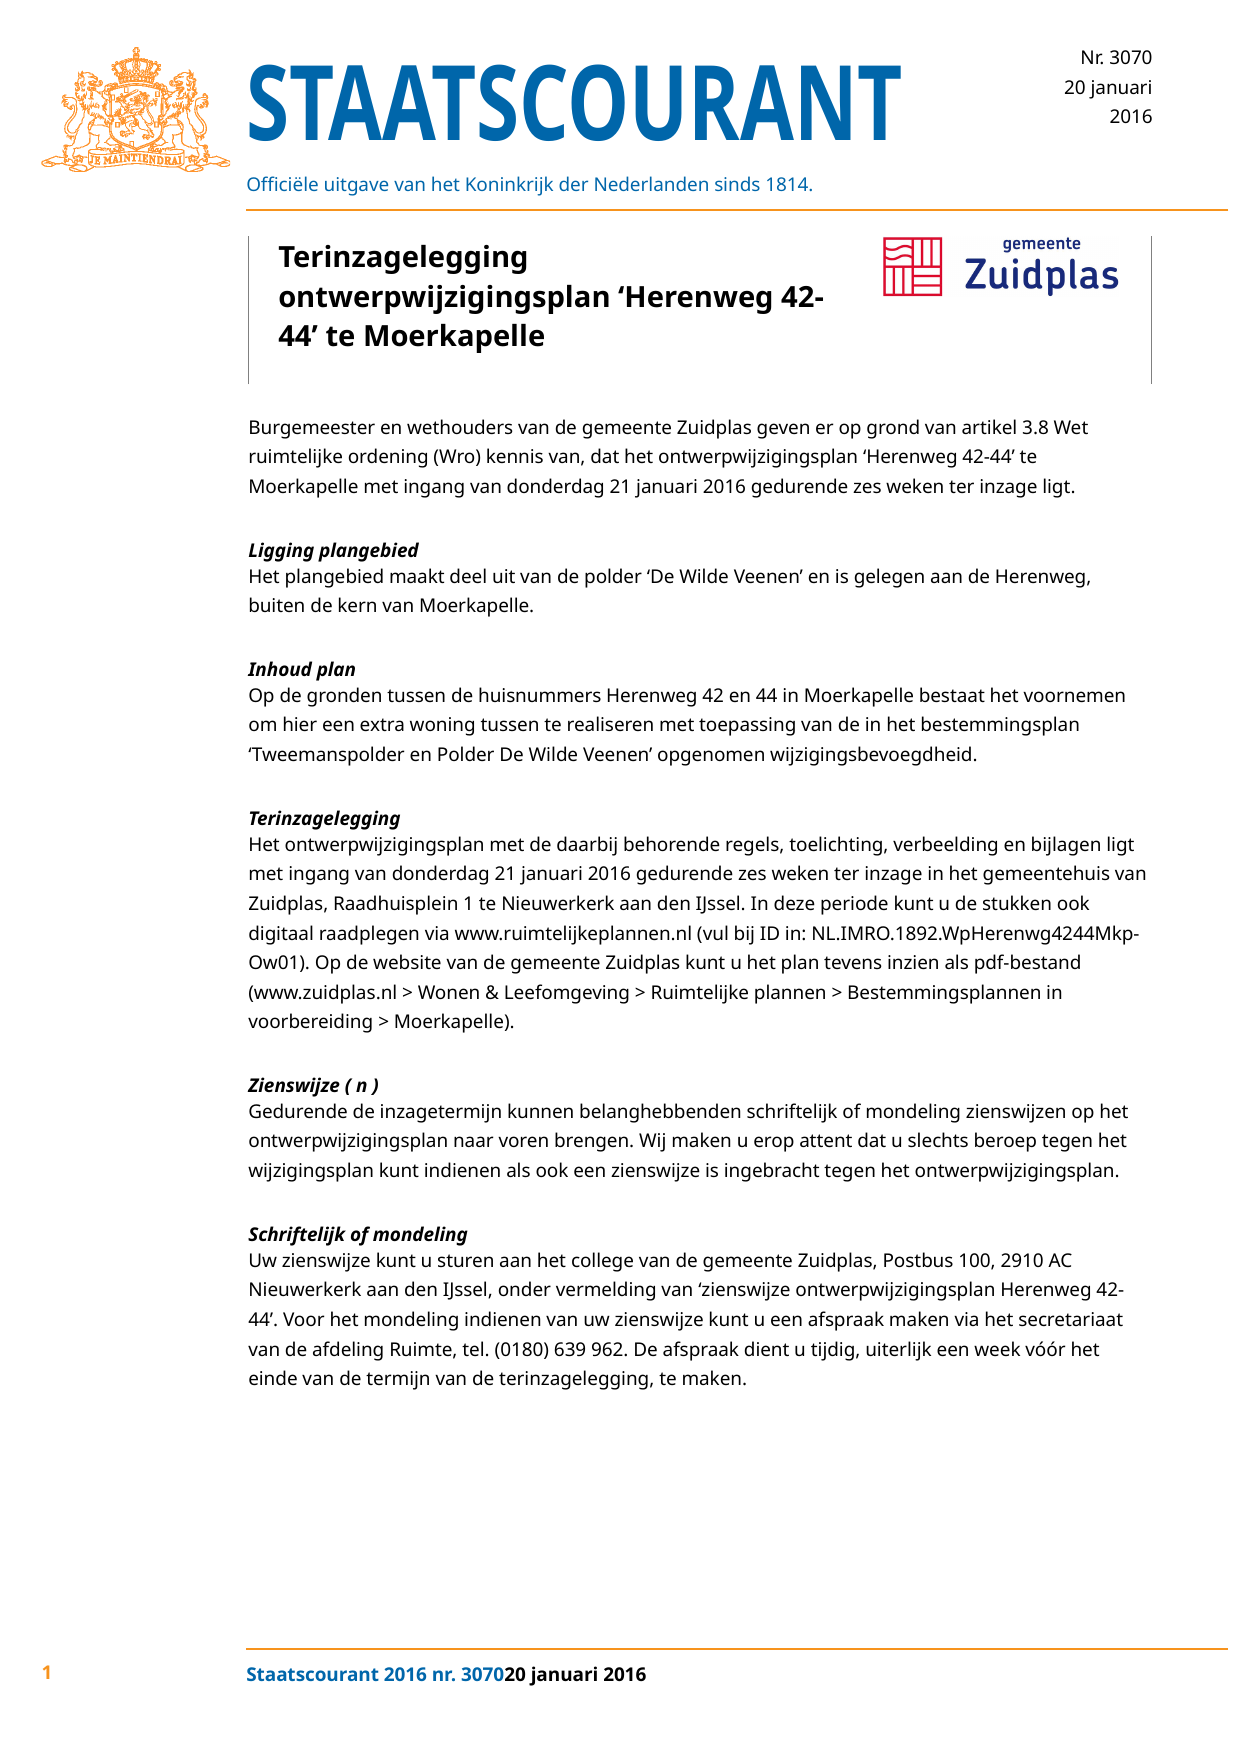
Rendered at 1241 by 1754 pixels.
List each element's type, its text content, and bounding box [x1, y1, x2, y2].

text Het plangebied maakt deel uit van de polder ‘De Wilde Veenen’ en is gelegen aan de Herenweg, buiten de kern van Moerkapelle. [248, 563, 1152, 618]
text Ligging plangebied [248, 537, 1152, 563]
text Gedurende de inzagetermijn kunnen belanghebbenden schriftelijk of mondeling zienswijzen op het ontwerpwijzigingsplan naar voren brengen. Wij maken u erop attent dat u slechts beroep tegen het wijzigingsplan kunt indienen als ook een zienswijze is ingebracht tegen het ontwerpwijzigingsplan. [248, 1098, 1152, 1183]
text Uw zienswijze kunt u sturen aan het college van de gemeente Zuidplas, Postbus 100, 2910 AC Nieuwerkerk aan den IJssel, onder vermelding van ‘zienswijze ontwerpwijzigingsplan Herenweg 42-44’. Voor het mondeling indienen van uw zienswijze kunt u een afspraak maken via het secretariaat van de afdeling Ruimte, tel. (0180) 639 962. De afspraak dient u tijdig, uiterlijk een week vóór het einde van de termijn van de terinzagelegging, te maken. [248, 1247, 1152, 1391]
picture [41, 47, 231, 172]
text Het ontwerpwijzigingsplan met de daarbij behorende regels, toelichting, verbeelding en bijlagen ligt met ingang van donderdag 21 januari 2016 gedurende zes weken ter inzage in het gemeentehuis van Zuidplas, Raadhuisplein 1 te Nieuwerkerk aan den IJssel. In deze periode kunt u de stukken ook digitaal raadplegen via www.ruimtelijkeplannen.nl (vul bij ID in: NL.IMRO.1892.WpHerenwg4244Mkp-Ow01). Op de website van de gemeente Zuidplas kunt u het plan tevens inzien als pdf-bestand (www.zuidplas.nl > Wonen & Leefomgeving > Ruimtelijke plannen > Bestemmingsplannen in voorbereiding > Moerkapelle). [248, 831, 1152, 1034]
text Inhoud plan [248, 656, 1152, 682]
text Burgemeester en wethouders van de gemeente Zuidplas geven er op grond van artikel 3.8 Wet ruimtelijke ordening (Wro) kennis van, dat het ontwerpwijzigingsplan ‘Herenweg 42-44’ te Moerkapelle met ingang van donderdag 21 januari 2016 gedurende zes weken ter inzage ligt. [248, 414, 1152, 499]
text Terinzagelegging [248, 805, 1152, 831]
table_header [850, 236, 1151, 384]
text Zienswijze ( n ) [248, 1072, 1152, 1098]
table_header Terinzagelegging ontwerpwijzigingsplan ‘Herenweg 42-44’ te Moerkapelle [249, 236, 850, 384]
text Schriftelijk of mondeling [248, 1221, 1152, 1247]
picture [882, 236, 1119, 297]
text Op de gronden tussen de huisnummers Herenweg 42 en 44 in Moerkapelle bestaat het voornemen om hier een extra woning tussen te realiseren met toepassing van de in het bestemmingsplan ‘Tweemanspolder en Polder De Wilde Veenen’ opgenomen wijzigingsbevoegdheid. [248, 682, 1152, 767]
